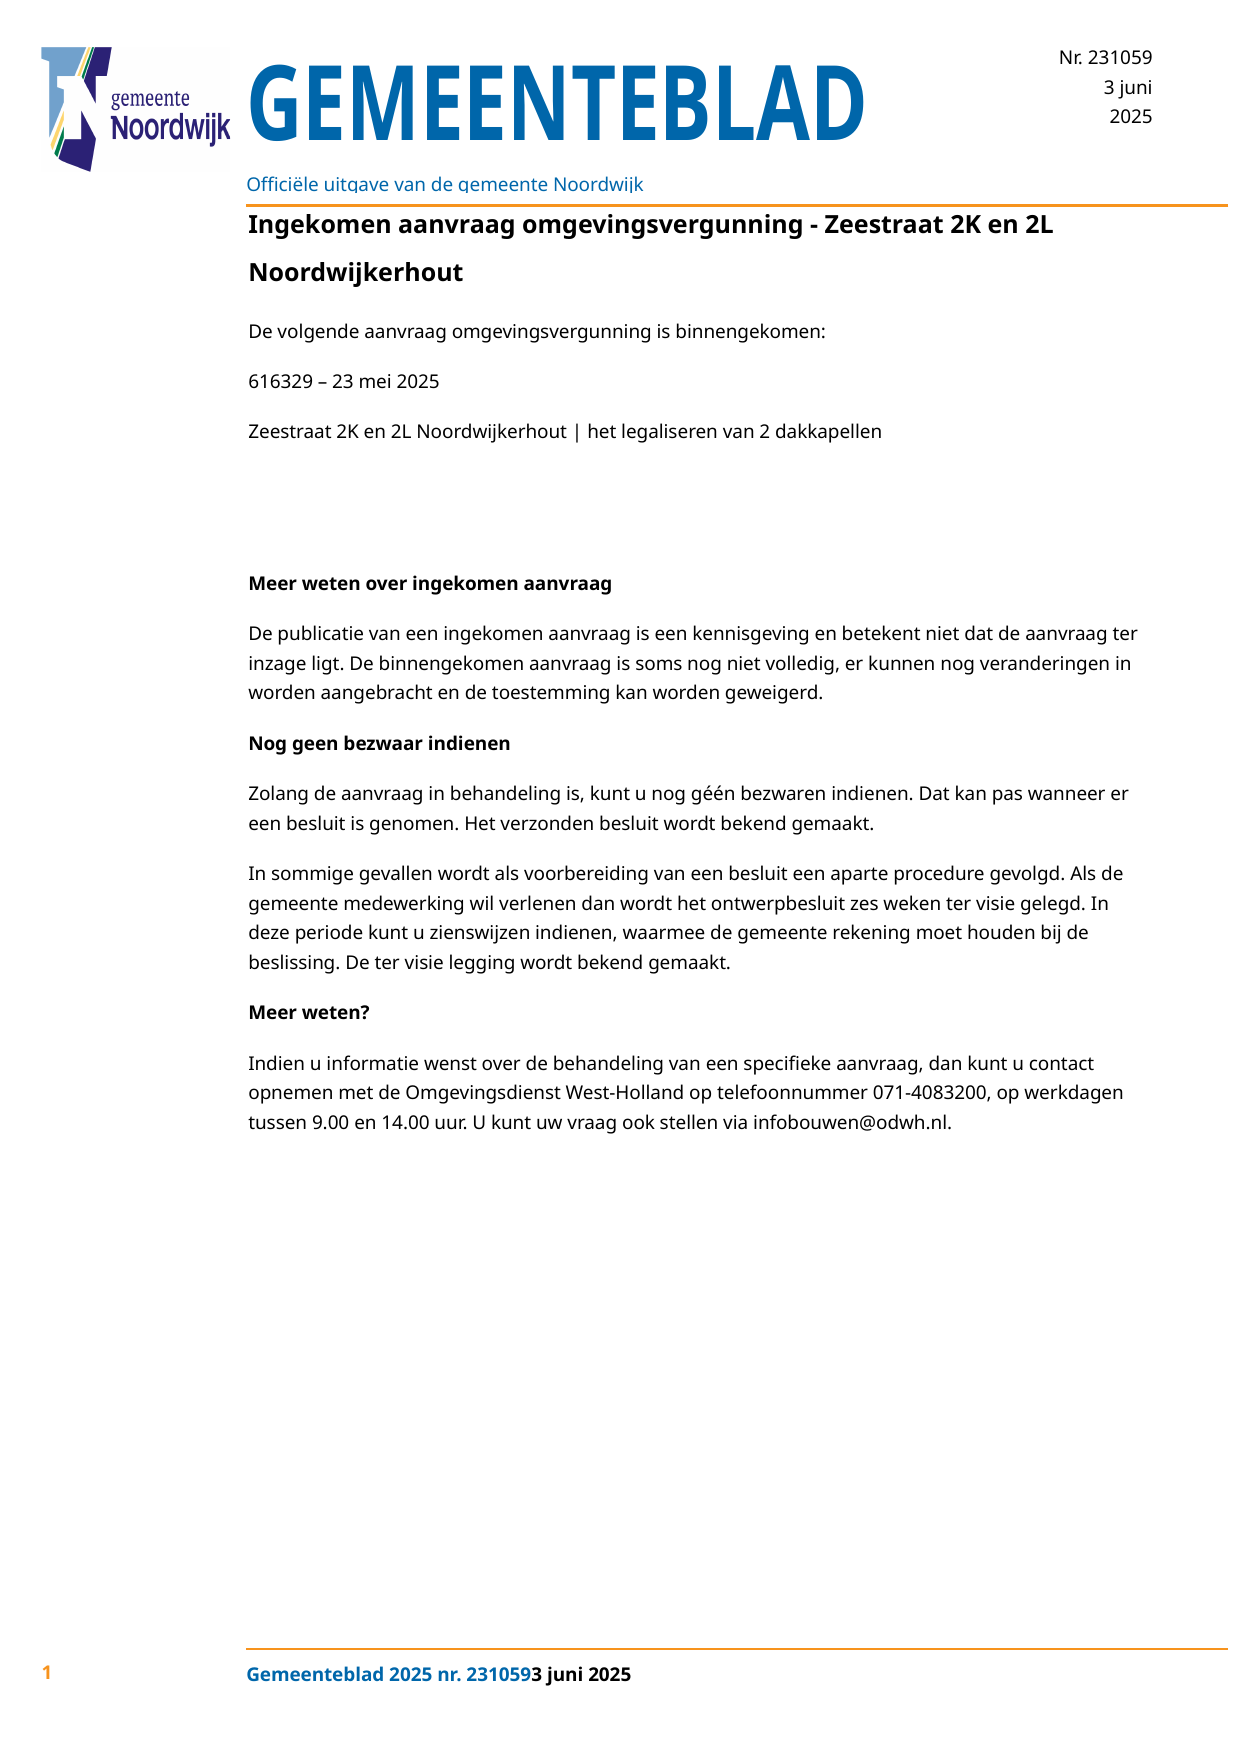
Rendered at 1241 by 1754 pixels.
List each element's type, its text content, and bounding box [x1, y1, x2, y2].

text Ingekomen aanvraag omgevingsvergunning - Zeestraat 2K en 2L Noordwijkerhout [248, 207, 1152, 288]
text Zeestraat 2K en 2L Noordwijkerhout | het legaliseren van 2 dakkapellen [248, 419, 1152, 444]
text Indien u informatie wenst over de behandeling van een specifieke aanvraag, dan kunt u contact opnemen met de Omgevingsdienst West-Holland op telefoonnummer 071-4083200, op werkdagen tussen 9.00 en 14.00 uur. U kunt uw vraag ook stellen via infobouwen@odwh.nl. [248, 1050, 1152, 1135]
text Meer weten over ingekomen aanvraag [248, 570, 1152, 596]
text De volgende aanvraag omgevingsvergunning is binnengekomen: [248, 318, 1152, 344]
text Meer weten? [248, 999, 1152, 1025]
text De publicatie van een ingekomen aanvraag is een kennisgeving en betekent niet dat de aanvraag ter inzage ligt. De binnengekomen aanvraag is soms nog niet volledig, er kunnen nog veranderingen in worden aangebracht en de toestemming kan worden geweigerd. [248, 620, 1152, 705]
text Nog geen bezwaar indienen [248, 730, 1152, 756]
picture [41, 47, 231, 172]
text 616329 – 23 mei 2025 [248, 368, 1152, 394]
text In sommige gevallen wordt als voorbereiding van een besluit een aparte procedure gevolgd. Als de gemeente medewerking wil verlenen dan wordt het ontwerpbesluit zes weken ter visie gelegd. In deze periode kunt u zienswijzen indienen, waarmee de gemeente rekening moet houden bij de beslissing. De ter visie legging wordt bekend gemaakt. [248, 860, 1152, 975]
text Zolang de aanvraag in behandeling is, kunt u nog géén bezwaren indienen. Dat kan pas wanneer er een besluit is genomen. Het verzonden besluit wordt bekend gemaakt. [248, 780, 1152, 836]
